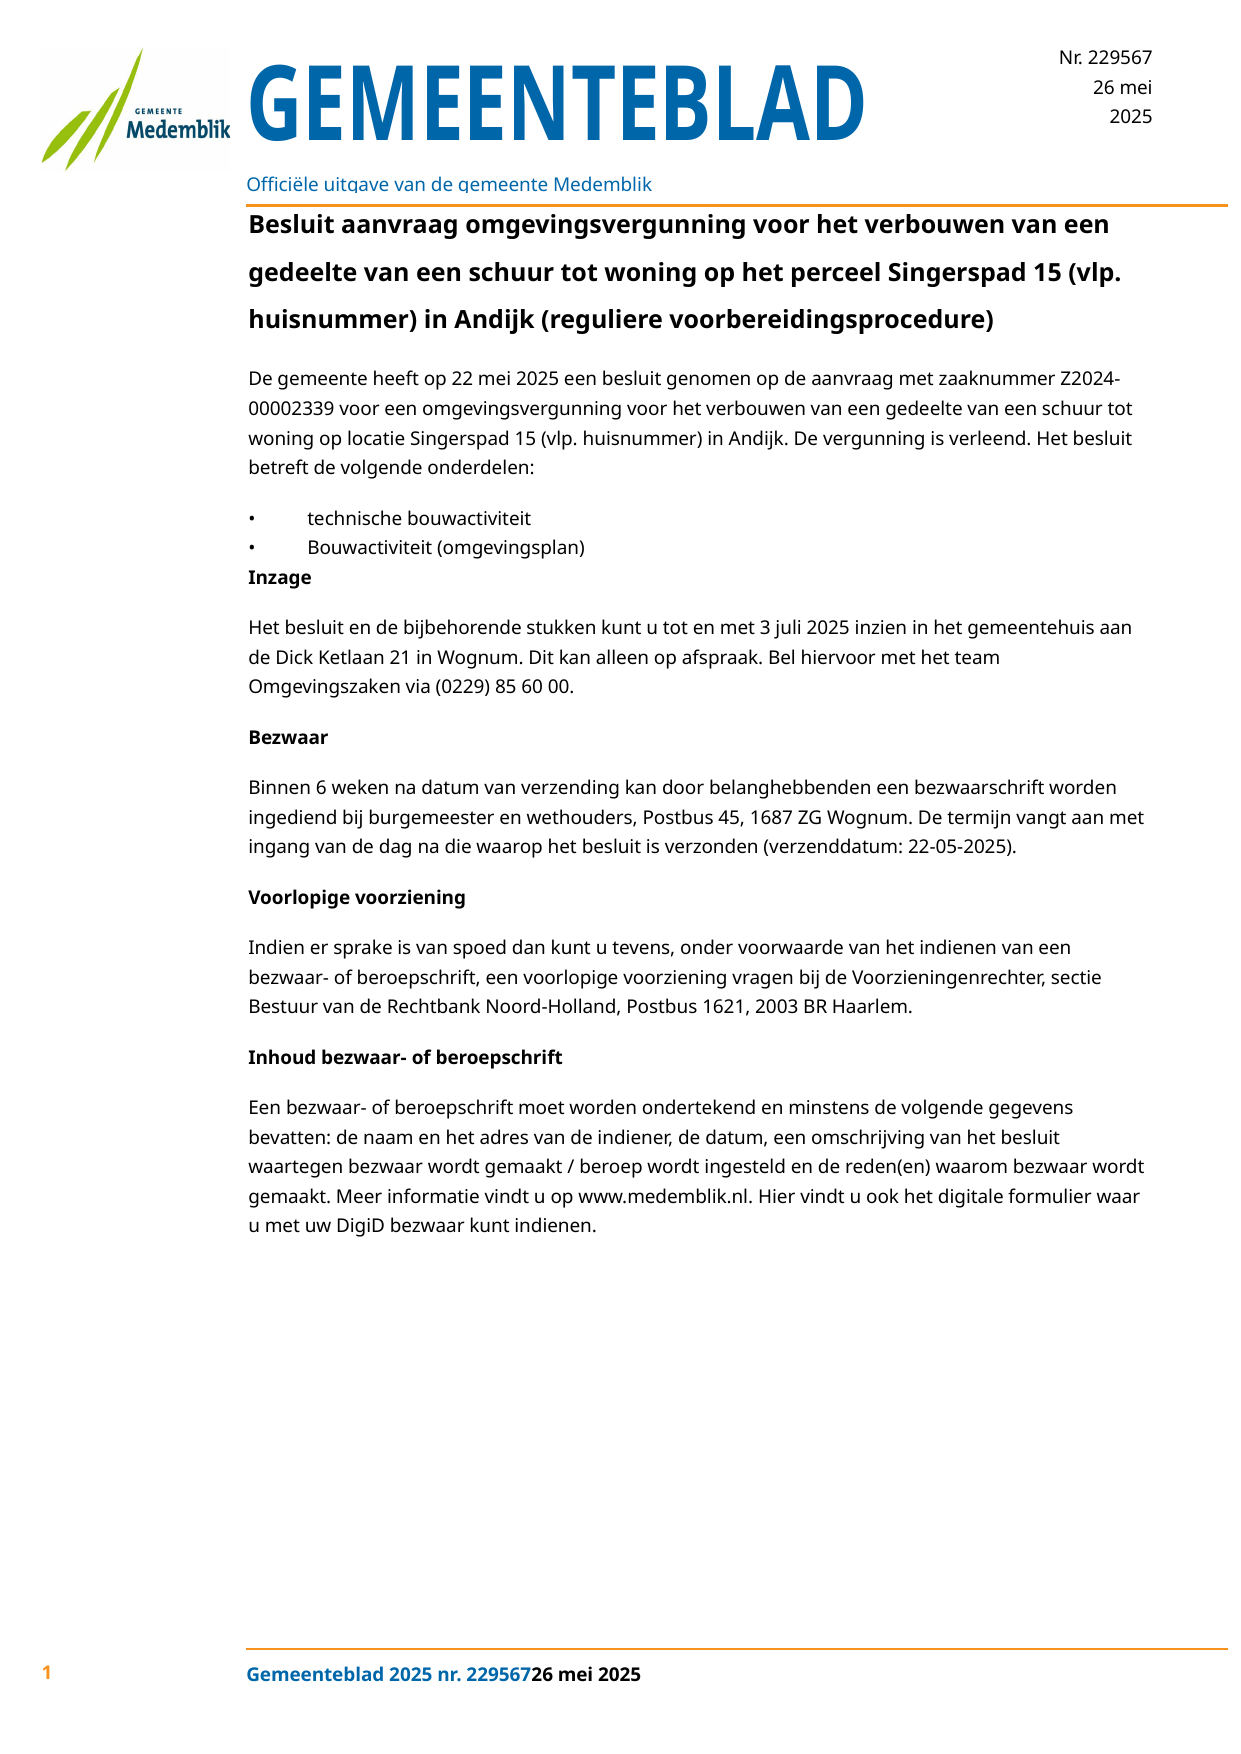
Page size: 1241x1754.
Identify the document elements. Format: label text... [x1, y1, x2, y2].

text Binnen 6 weken na datum van verzending kan door belanghebbenden een bezwaarschrift worden ingediend bij burgemeester en wethouders, Postbus 45, 1687 ZG Wognum. De termijn vangt aan met ingang van de dag na die waarop het besluit is verzonden (verzenddatum: 22-05-2025). [248, 774, 1152, 859]
text Inzage [248, 564, 1152, 589]
picture [41, 47, 231, 172]
text De gemeente heeft op 22 mei 2025 een besluit genomen op de aanvraag met zaaknummer Z2024-00002339 voor een omgevingsvergunning voor het verbouwen van een gedeelte van een schuur tot woning op locatie Singerspad 15 (vlp. huisnummer) in Andijk. De vergunning is verleend. Het besluit betreft de volgende onderdelen: [248, 366, 1152, 480]
text Het besluit en de bijbehorende stukken kunt u tot en met 3 juli 2025 inzien in het gemeentehuis aan de Dick Ketlaan 21 in Wognum. Dit kan alleen op afspraak. Bel hiervoor met het team Omgevingszaken via (0229) 85 60 00. [248, 614, 1152, 699]
list technische bouwactiviteit [248, 505, 1152, 530]
text Een bezwaar- of beroepschrift moet worden ondertekend en minstens de volgende gegevens bevatten: de naam en het adres van de indiener, de datum, een omschrijving van het besluit waartegen bezwaar wordt gemaakt / beroep wordt ingesteld en de reden(en) waarom bezwaar wordt gemaakt. Meer informatie vindt u op www.medemblik.nl. Hier vindt u ook het digitale formulier waar u met uw DigiD bezwaar kunt indienen. [248, 1094, 1152, 1238]
text Indien er sprake is van spoed dan kunt u tevens, onder voorwaarde van het indienen van een bezwaar- of beroepschrift, een voorlopige voorziening vragen bij de Voorzieningenrechter, sectie Bestuur van de Rechtbank Noord-Holland, Postbus 1621, 2003 BR Haarlem. [248, 934, 1152, 1019]
text Voorlopige voorziening [248, 884, 1152, 909]
text Inhoud bezwaar- of beroepschrift [248, 1044, 1152, 1069]
list Bouwactiviteit (omgevingsplan) [248, 534, 1152, 560]
text Besluit aanvraag omgevingsvergunning voor het verbouwen van een gedeelte van een schuur tot woning op het perceel Singerspad 15 (vlp. huisnummer) in Andijk (reguliere voorbereidingsprocedure) [248, 207, 1152, 336]
text Bezwaar [248, 724, 1152, 749]
